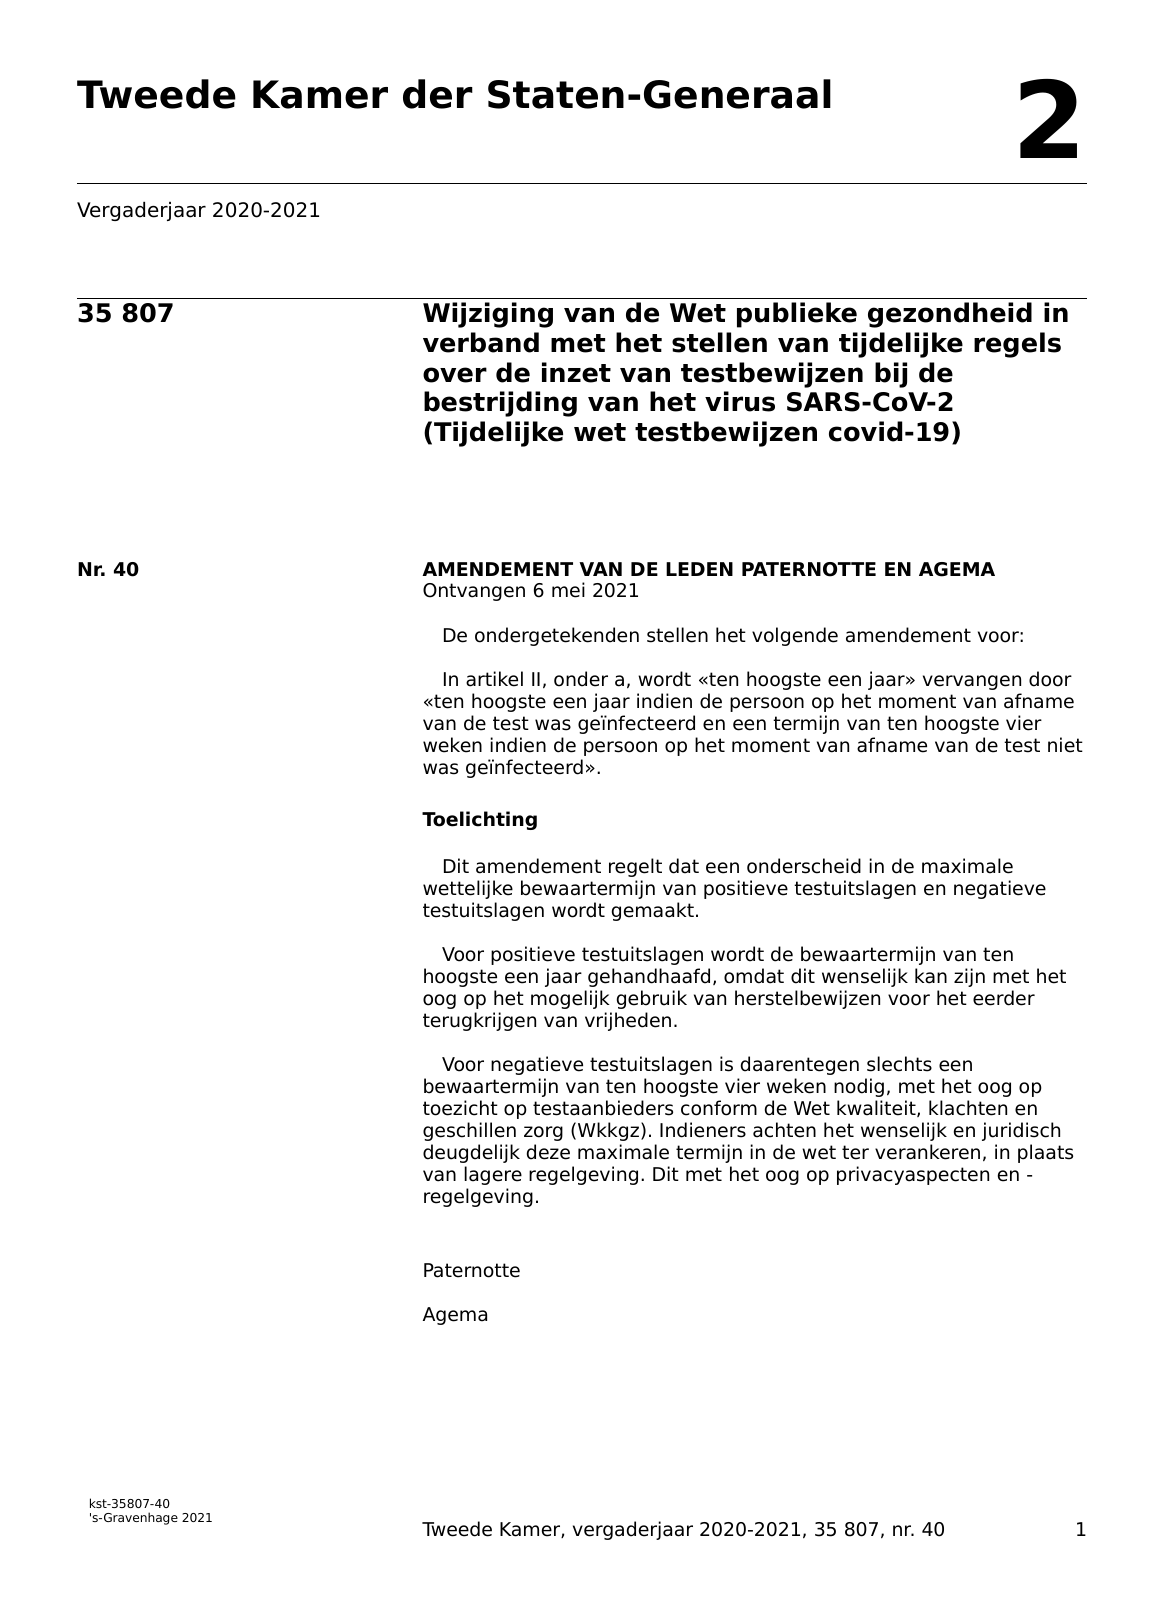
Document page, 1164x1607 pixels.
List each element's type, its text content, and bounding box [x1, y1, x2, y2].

subtitle 35 807 Wijziging van de Wet publieke gezondheid in verband met het stellen van tijdelijke regels over de inzet van testbewijzen bij de bestrijding van het virus SARS-CoV-2 (Tijdelijke wet testbewijzen covid-19) [77, 299, 1087, 447]
text De ondergetekenden stellen het volgende amendement voor: [422, 624, 1087, 647]
text Voor negatieve testuitslagen is daarentegen slechts een bewaartermijn van ten hoogste vier weken nodig, met het oog op toezicht op testaanbieders conform de Wet kwaliteit, klachten en geschillen zorg (Wkkgz). Indieners achten het wenselijk en juridisch deugdelijk deze maximale termijn in de wet ter verankeren, in plaats van lagere regelgeving. Dit met het oog op privacyaspecten en -regelgeving. [422, 1054, 1087, 1208]
text Ontvangen 6 mei 2021 [422, 580, 1087, 602]
subtitle Nr. 40 AMENDEMENT VAN DE LEDEN PATERNOTTE EN AGEMA [77, 558, 1087, 580]
subtitle Toelichting [422, 809, 1087, 831]
text Dit amendement regelt dat een onderscheid in de maximale wettelijke bewaartermijn van positieve testuitslagen en negatieve testuitslagen wordt gemaakt. [422, 856, 1087, 922]
text Paternotte Agema [422, 1238, 1087, 1326]
table_header Tweede Kamer der Staten-Generaal [77, 59, 886, 183]
text kst-35807-40 [88, 1497, 323, 1511]
table_header 2 [886, 59, 1087, 183]
text In artikel II, onder a, wordt «ten hoogste een jaar» vervangen door «ten hoogste een jaar indien de persoon op het moment van afname van de test was geïnfecteerd en een termijn van ten hoogste vier weken indien de persoon op het moment van afname van de test niet was geïnfecteerd». [422, 669, 1087, 779]
text 's-Gravenhage 2021 [88, 1511, 323, 1525]
table_cell Vergaderjaar 2020-2021 [77, 184, 1087, 298]
text Voor positieve testuitslagen wordt de bewaartermijn van ten hoogste een jaar gehandhaafd, omdat dit wenselijk kan zijn met het oog op het mogelijk gebruik van herstelbewijzen voor het eerder terugkrijgen van vrijheden. [422, 944, 1087, 1032]
